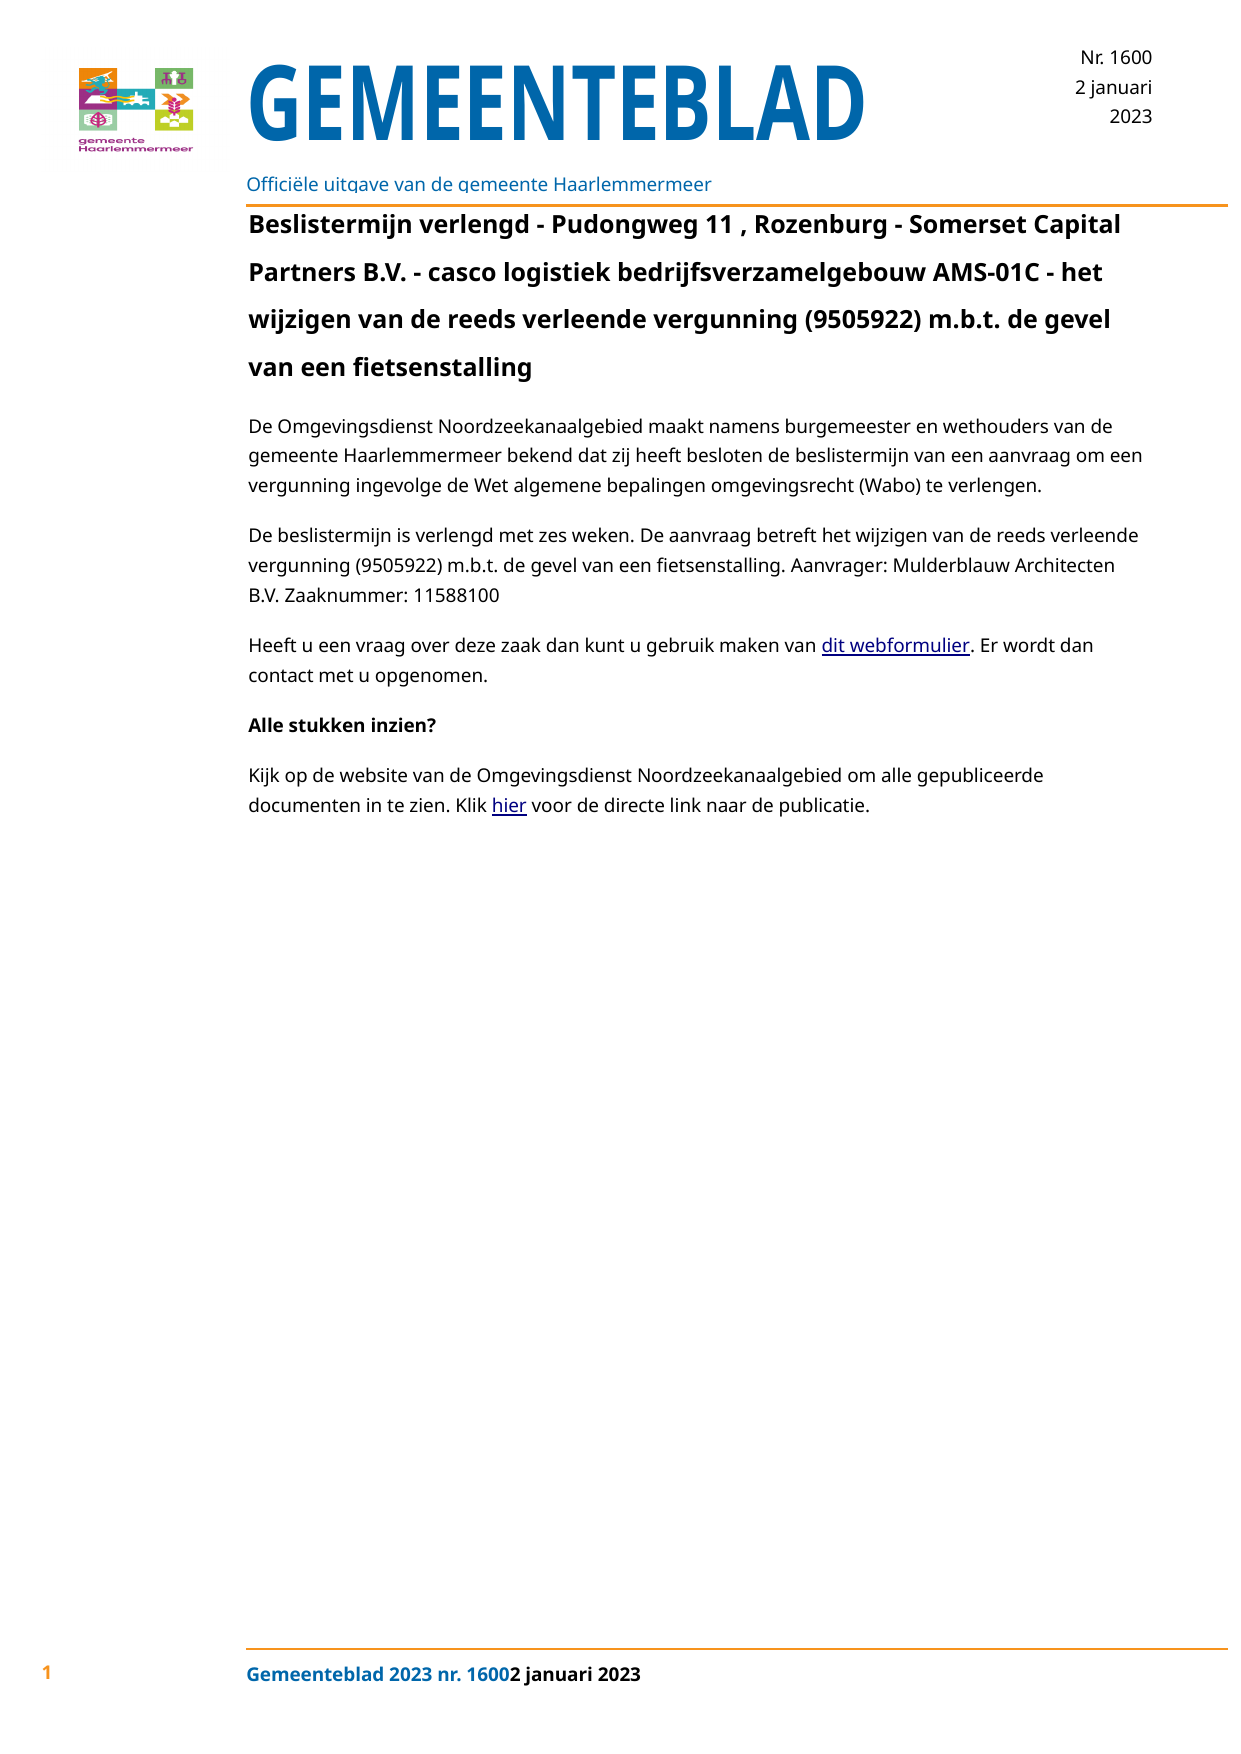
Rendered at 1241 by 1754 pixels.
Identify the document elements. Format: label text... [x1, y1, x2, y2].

text Kijk op de website van de Omgevingsdienst Noordzeekanaalgebied om alle gepubliceerde documenten in te zien. Klik hier voor de directe link naar de publicatie. [248, 763, 1152, 818]
text Beslistermijn verlengd - Pudongweg 11 , Rozenburg - Somerset Capital Partners B.V. - casco logistiek bedrijfsverzamelgebouw AMS-01C - het wijzigen van de reeds verleende vergunning (9505922) m.b.t. de gevel van een fietsenstalling [248, 207, 1152, 384]
text Alle stukken inzien? [248, 712, 1152, 738]
text De Omgevingsdienst Noordzeekanaalgebied maakt namens burgemeester en wethouders van de gemeente Haarlemmermeer bekend dat zij heeft besloten de beslistermijn van een aanvraag om een vergunning ingevolge de Wet algemene bepalingen omgevingsrecht (Wabo) te verlengen. [248, 413, 1152, 498]
text Heeft u een vraag over deze zaak dan kunt u gebruik maken van dit webformulier. Er wordt dan contact met u opgenomen. [248, 632, 1152, 688]
picture [41, 47, 231, 172]
text De beslistermijn is verlengd met zes weken. De aanvraag betreft het wijzigen van de reeds verleende vergunning (9505922) m.b.t. de gevel van een fietsenstalling. Aanvrager: Mulderblauw Architecten B.V. Zaaknummer: 11588100 [248, 523, 1152, 608]
